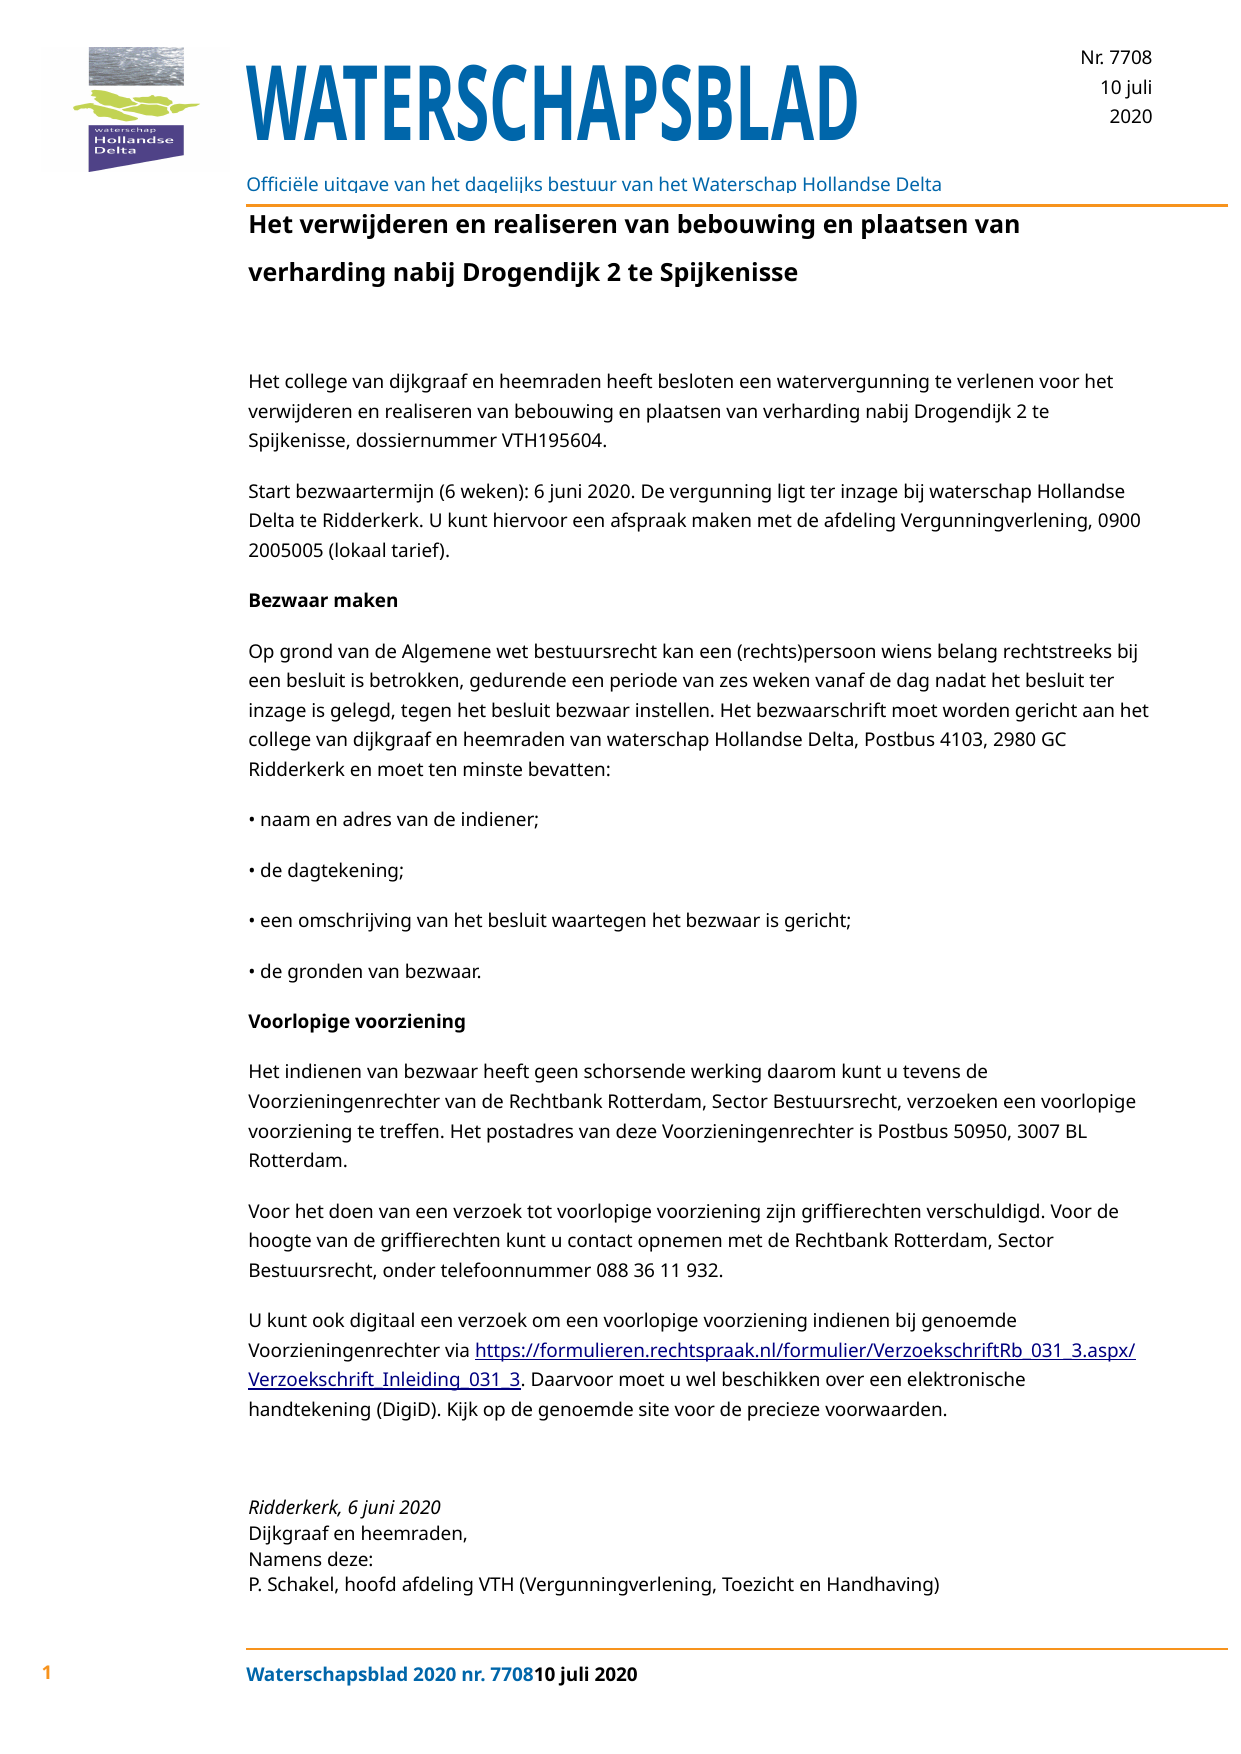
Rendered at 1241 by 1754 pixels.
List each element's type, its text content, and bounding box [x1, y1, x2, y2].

text Dijkgraaf en heemraden, [248, 1520, 1152, 1546]
text Namens deze: [248, 1546, 1152, 1572]
picture [41, 47, 231, 172]
text Ridderkerk, 6 juni 2020 [248, 1494, 1152, 1520]
text P. Schakel, hoofd afdeling VTH (Vergunningverlening, Toezicht en Handhaving) [248, 1572, 1152, 1597]
text Voor het doen van een verzoek tot voorlopige voorziening zijn griffierechten verschuldigd. Voor de hoogte van de griffierechten kunt u contact opnemen met de Rechtbank Rotterdam, Sector Bestuursrecht, onder telefoonnummer 088 36 11 932. [248, 1198, 1152, 1283]
text Start bezwaartermijn (6 weken): 6 juni 2020. De vergunning ligt ter inzage bij waterschap Hollandse Delta te Ridderkerk. U kunt hiervoor een afspraak maken met de afdeling Vergunningverlening, 0900 2005005 (lokaal tarief). [248, 478, 1152, 563]
text • een omschrijving van het besluit waartegen het bezwaar is gericht; [248, 907, 1152, 933]
text • naam en adres van de indiener; [248, 807, 1152, 832]
text Het verwijderen en realiseren van bebouwing en plaatsen van verharding nabij Drogendijk 2 te Spijkenisse [248, 207, 1152, 288]
text Op grond van de Algemene wet bestuursrecht kan een (rechts)persoon wiens belang rechtstreeks bij een besluit is betrokken, gedurende een periode van zes weken vanaf de dag nadat het besluit ter inzage is gelegd, tegen het besluit bezwaar instellen. Het bezwaarschrift moet worden gericht aan het college van dijkgraaf en heemraden van waterschap Hollandse Delta, Postbus 4103, 2980 GC Ridderkerk en moet ten minste bevatten: [248, 638, 1152, 782]
text Voorlopige voorziening [248, 1008, 1152, 1034]
text Het college van dijkgraaf en heemraden heeft besloten een watervergunning te verlenen voor het verwijderen en realiseren van bebouwing en plaatsen van verharding nabij Drogendijk 2 te Spijkenisse, dossiernummer VTH195604. [248, 368, 1152, 453]
text • de dagtekening; [248, 857, 1152, 883]
text Bezwaar maken [248, 587, 1152, 613]
text Het indienen van bezwaar heeft geen schorsende werking daarom kunt u tevens de Voorzieningenrechter van de Rechtbank Rotterdam, Sector Bestuursrecht, verzoeken een voorlopige voorziening te treffen. Het postadres van deze Voorzieningenrechter is Postbus 50950, 3007 BL Rotterdam. [248, 1059, 1152, 1173]
text U kunt ook digitaal een verzoek om een voorlopige voorziening indienen bij genoemde Voorzieningenrechter via https://formulieren.rechtspraak.nl/formulier/VerzoekschriftRb_031_3.aspx/Verzoekschrift_Inleiding_031_3. Daarvoor moet u wel beschikken over een elektronische handtekening (DigiD). Kijk op de genoemde site voor de precieze voorwaarden. [248, 1307, 1152, 1422]
text • de gronden van bezwaar. [248, 958, 1152, 984]
